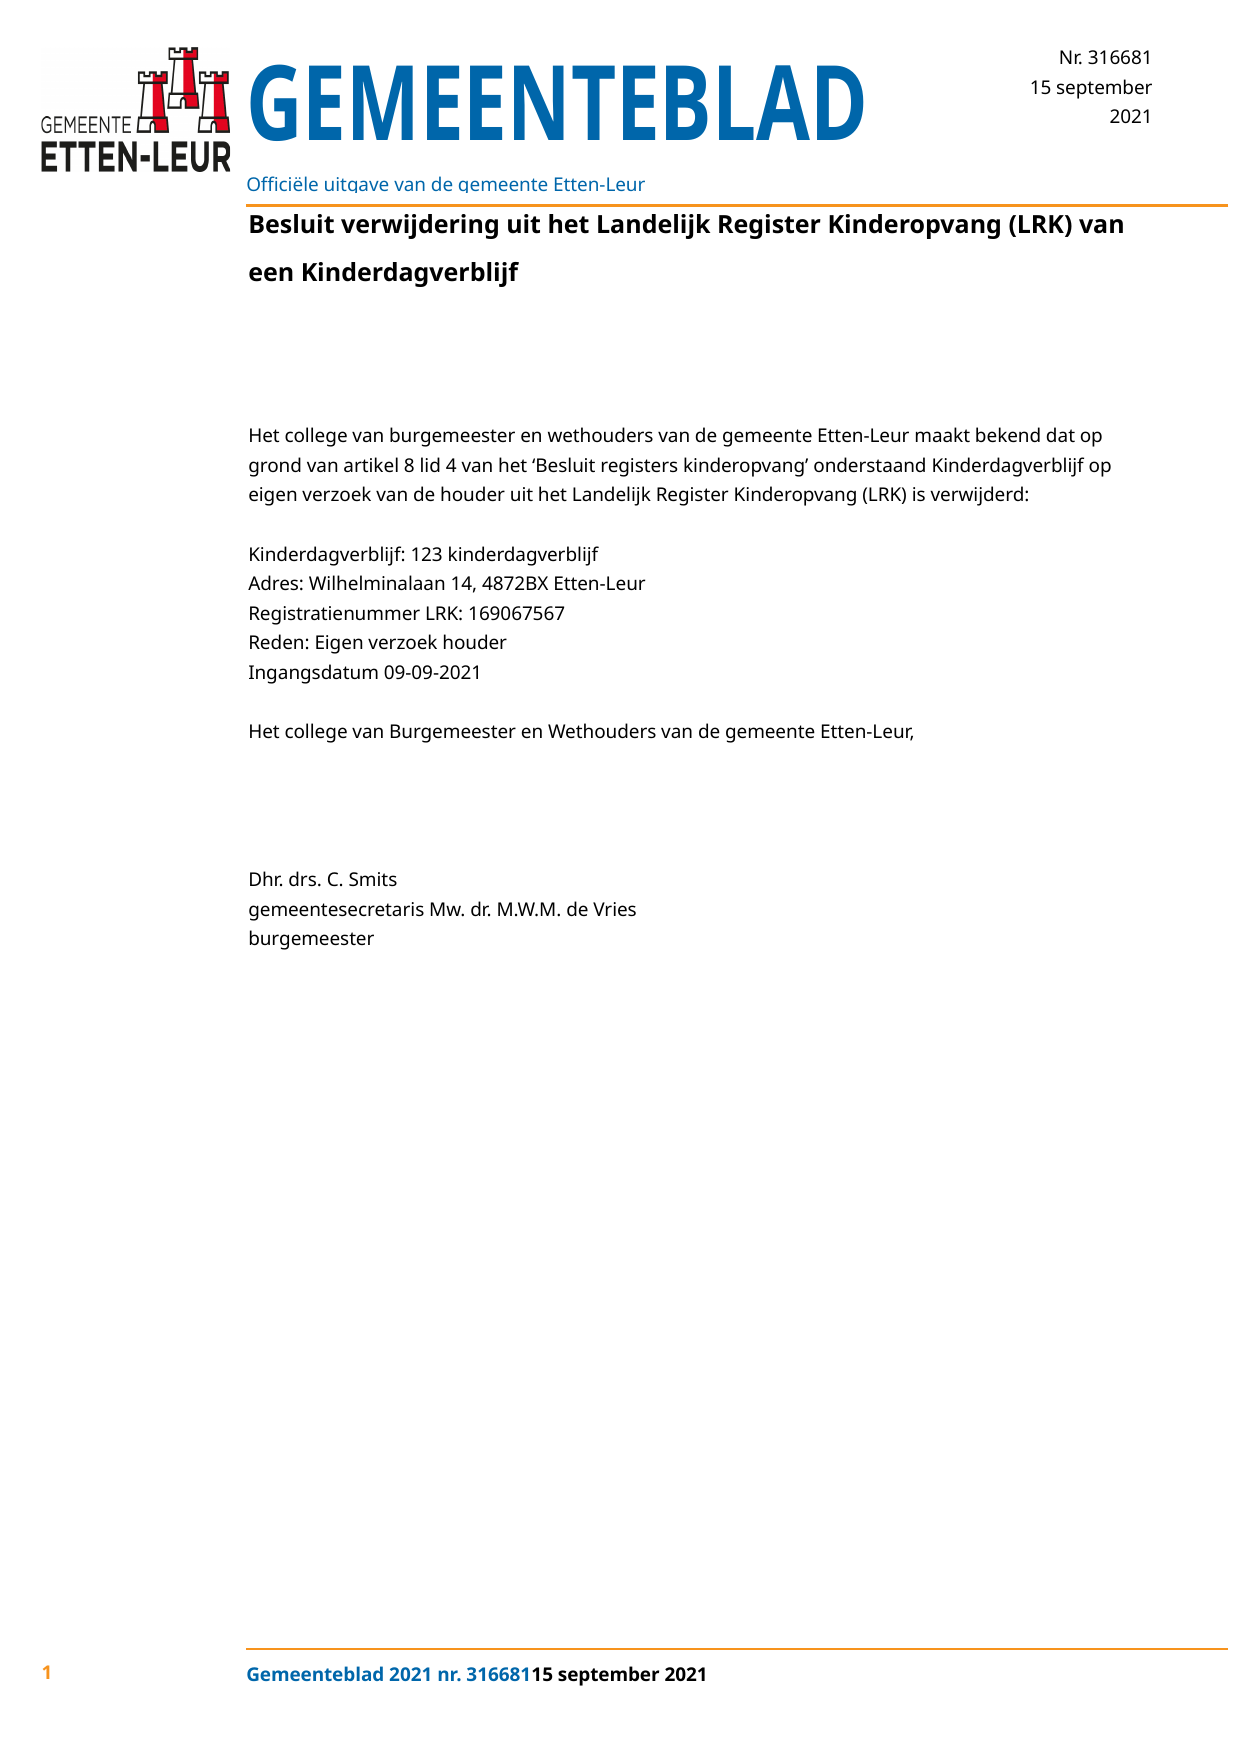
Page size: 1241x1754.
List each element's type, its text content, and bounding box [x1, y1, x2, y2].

text Registratienummer LRK: 169067567 [248, 600, 1152, 626]
text Besluit verwijdering uit het Landelijk Register Kinderopvang (LRK) van een Kinderdagverblijf [248, 207, 1152, 288]
text Ingangsdatum 09-09-2021 [248, 659, 1152, 685]
text Het college van Burgemeester en Wethouders van de gemeente Etten-Leur, [248, 718, 1152, 744]
text burgemeester [248, 925, 1152, 951]
text Kinderdagverblijf: 123 kinderdagverblijf [248, 541, 1152, 567]
text Adres: Wilhelminalaan 14, 4872BX Etten-Leur [248, 570, 1152, 596]
text Reden: Eigen verzoek houder [248, 629, 1152, 655]
text Het college van burgemeester en wethouders van de gemeente Etten-Leur maakt bekend dat op grond van artikel 8 lid 4 van het ‘Besluit registers kinderopvang’ onderstaand Kinderdagverblijf op eigen verzoek van de houder uit het Landelijk Register Kinderopvang (LRK) is verwijderd: [248, 422, 1152, 507]
text gemeentesecretaris Mw. dr. M.W.M. de Vries [248, 896, 1152, 922]
text Dhr. drs. C. Smits [248, 866, 1152, 892]
picture [41, 47, 231, 172]
